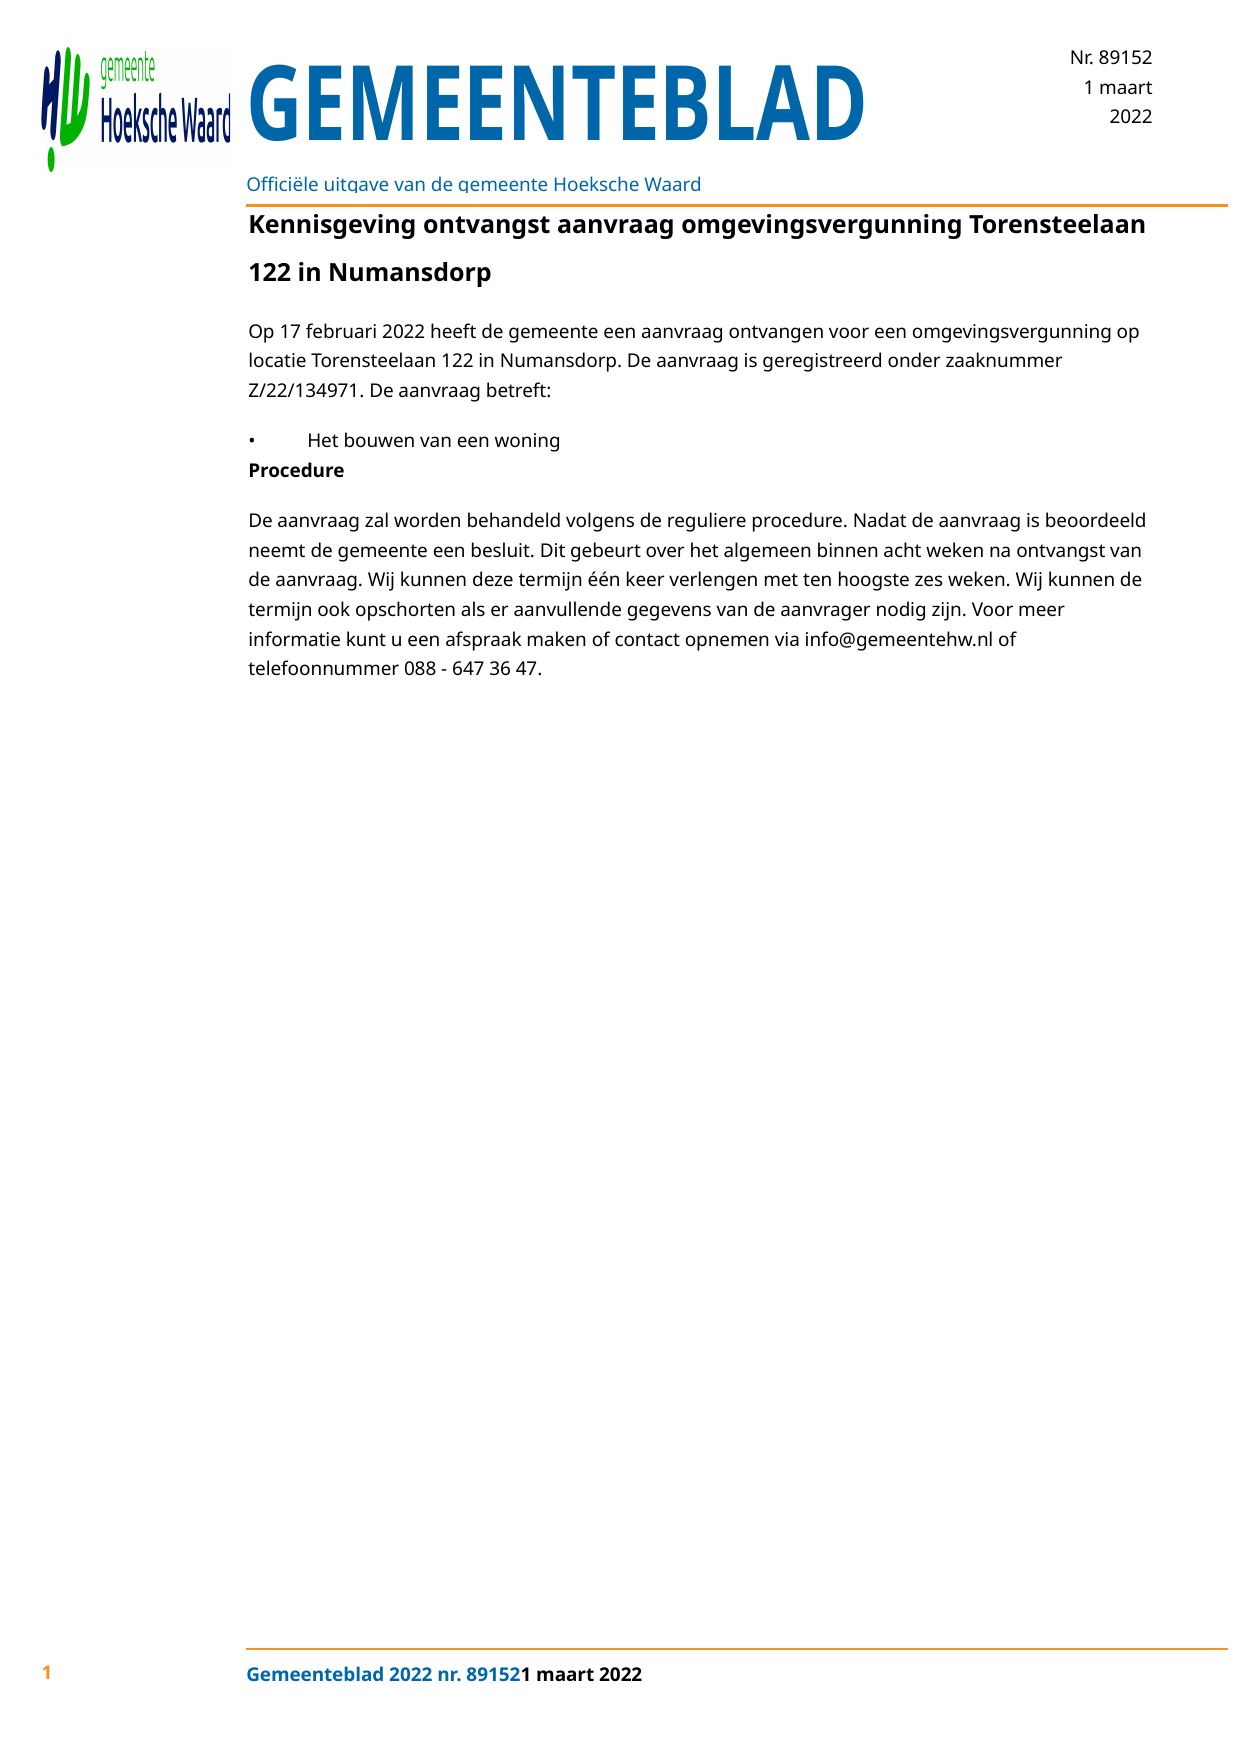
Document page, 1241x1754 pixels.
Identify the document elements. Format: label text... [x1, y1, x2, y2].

text Kennisgeving ontvangst aanvraag omgevingsvergunning Torensteelaan 122 in Numansdorp [248, 207, 1152, 288]
picture [41, 47, 231, 172]
text Procedure [248, 457, 1152, 483]
text De aanvraag zal worden behandeld volgens de reguliere procedure. Nadat de aanvraag is beoordeeld neemt de gemeente een besluit. Dit gebeurt over het algemeen binnen acht weken na ontvangst van de aanvraag. Wij kunnen deze termijn één keer verlengen met ten hoogste zes weken. Wij kunnen de termijn ook opschorten als er aanvullende gegevens van de aanvrager nodig zijn. Voor meer informatie kunt u een afspraak maken of contact opnemen via info@gemeentehw.nl of telefoonnummer 088 - 647 36 47. [248, 507, 1152, 681]
text Op 17 februari 2022 heeft de gemeente een aanvraag ontvangen voor een omgevingsvergunning op locatie Torensteelaan 122 in Numansdorp. De aanvraag is geregistreerd onder zaaknummer Z/22/134971. De aanvraag betreft: [248, 318, 1152, 403]
list Het bouwen van een woning [248, 427, 1152, 453]
